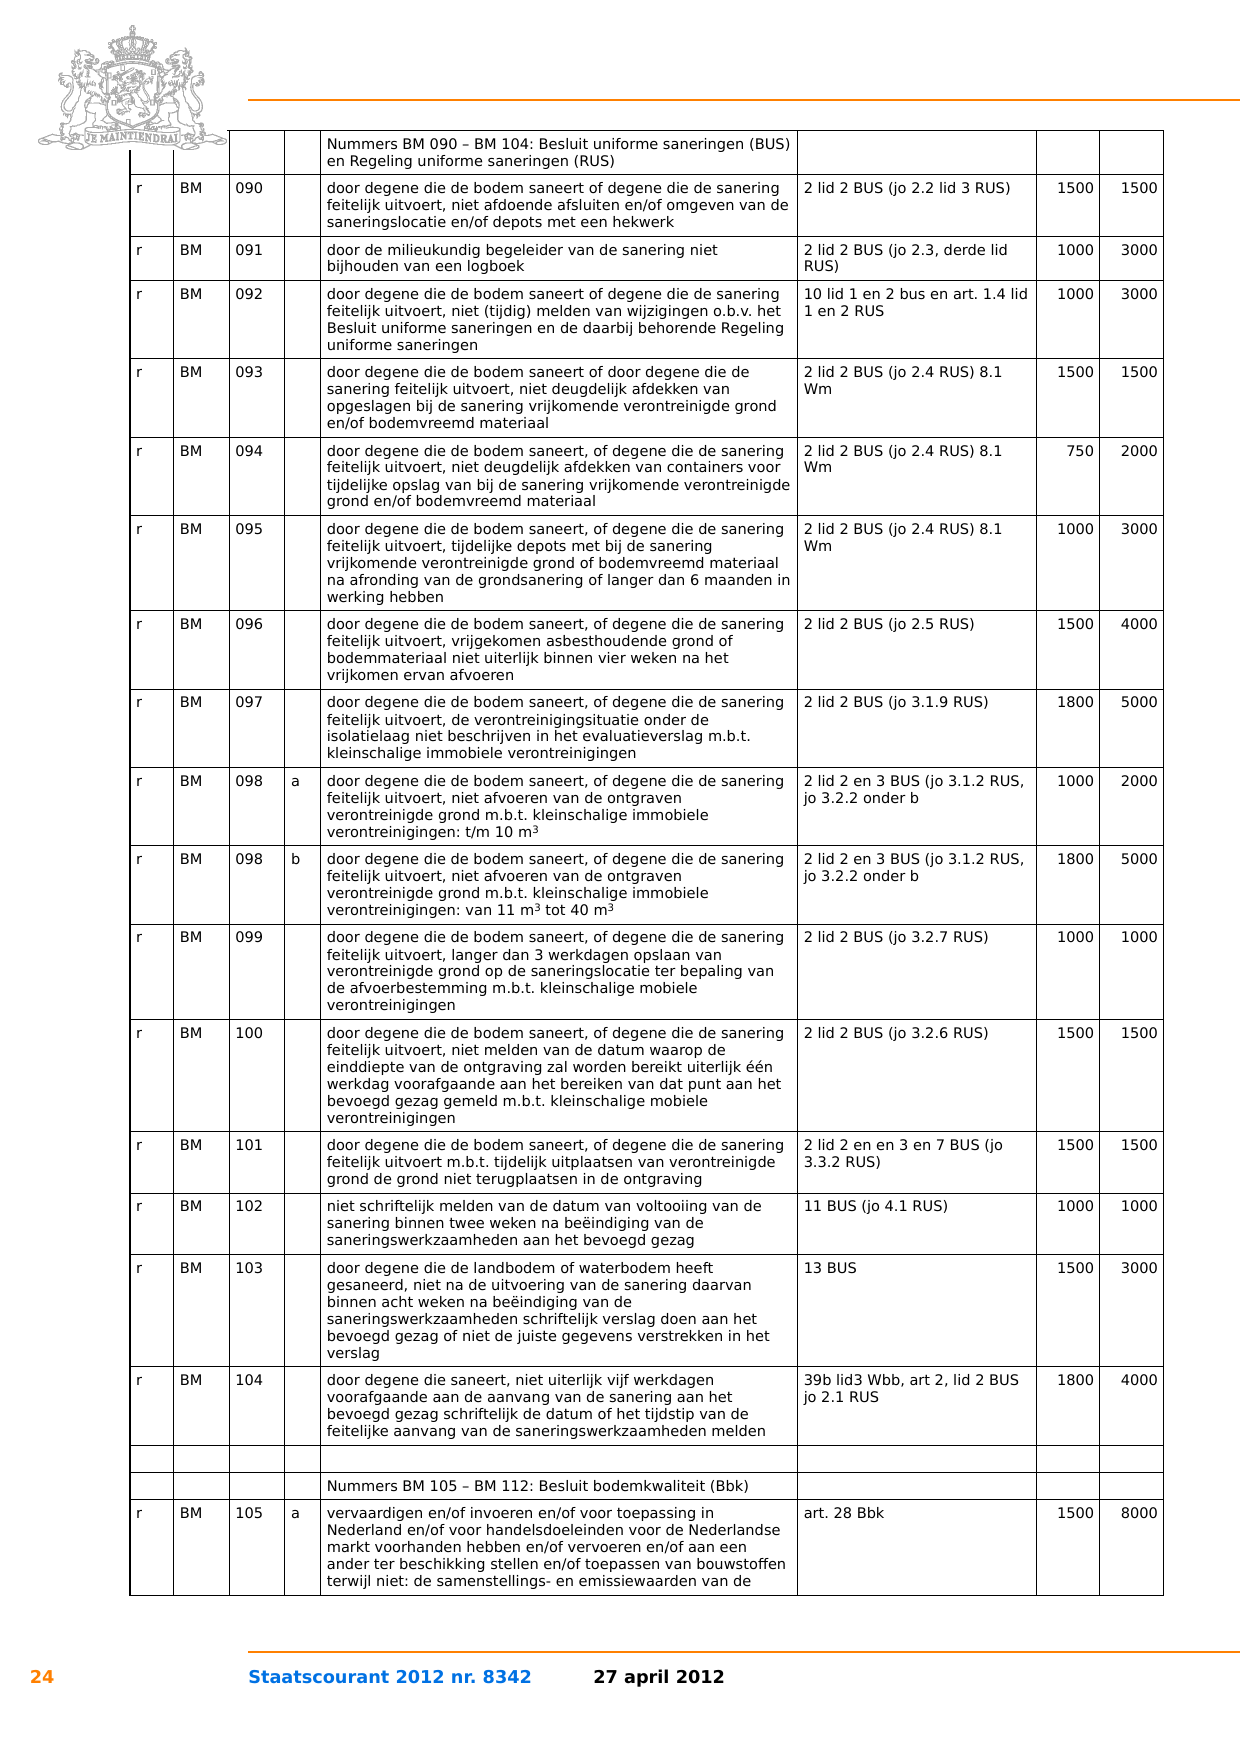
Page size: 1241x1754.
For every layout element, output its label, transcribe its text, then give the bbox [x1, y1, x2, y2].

table_cell 2 lid 2 BUS (jo 3.2.6 RUS) [798, 1020, 1036, 1131]
table_cell 100 [230, 1020, 284, 1131]
table_cell BM [174, 768, 229, 845]
table_cell 1500 [1037, 175, 1099, 236]
table_cell BM [174, 846, 229, 924]
table_cell 098 [230, 846, 284, 924]
table_cell 1500 [1037, 359, 1099, 437]
table_cell [285, 925, 320, 1019]
table_cell [174, 1446, 229, 1472]
table_cell 1500 [1100, 1020, 1163, 1131]
table_cell 1500 [1037, 1132, 1099, 1193]
table_cell 096 [230, 611, 284, 689]
table_cell 093 [230, 359, 284, 437]
table_cell 1000 [1037, 237, 1099, 280]
table_cell 1500 [1100, 359, 1163, 437]
table_cell door degene die saneert, niet uiterlijk vijf werkdagen voorafgaande aan de aanvang van de sanering aan het bevoegd gezag schriftelijk de datum of het tijdstip van de feitelijke aanvang van de saneringswerkzaamheden melden [321, 1367, 797, 1444]
table_cell a [285, 768, 320, 845]
table_cell Nummers BM 090 – BM 104: Besluit uniforme saneringen (BUS) en Regeling uniforme saneringen (RUS) [321, 131, 797, 174]
table_cell BM [174, 237, 229, 280]
table_cell [285, 611, 320, 689]
table_cell 2 lid 2 BUS (jo 3.2.7 RUS) [798, 925, 1036, 1019]
table_cell [174, 131, 229, 174]
table_cell BM [174, 1020, 229, 1131]
table_cell r [131, 359, 173, 437]
table_cell door degene die de bodem saneert, of degene die de sanering feitelijk uitvoert, niet deugdelijk afdekken van containers voor tijdelijke opslag van bij de sanering vrijkomende verontreinigde grond en/of bodemvreemd materiaal [321, 438, 797, 515]
table_cell 104 [230, 1367, 284, 1444]
table_cell [230, 1473, 284, 1499]
table_cell 1500 [1100, 175, 1163, 236]
table_cell b [285, 846, 320, 924]
table_cell 090 [230, 175, 284, 236]
table_cell [798, 1473, 1036, 1499]
table_cell 2 lid 2 en 3 BUS (jo 3.1.2 RUS, jo 3.2.2 onder b [798, 846, 1036, 924]
picture [38, 25, 227, 150]
table_cell 1500 [1037, 611, 1099, 689]
table_cell [285, 438, 320, 515]
table_cell r [131, 1255, 173, 1366]
table_cell [285, 1132, 320, 1193]
table_cell door degene die de bodem saneert, of degene die de sanering feitelijk uitvoert, niet afvoeren van de ontgraven verontreinigde grond m.b.t. kleinschalige immobiele verontreinigingen: van 11 m3 tot 40 m3 [321, 846, 797, 924]
table_cell [1037, 131, 1099, 174]
table_cell r [131, 611, 173, 689]
table_cell 4000 [1100, 611, 1163, 689]
table_cell [798, 1446, 1036, 1472]
table_cell 1500 [1037, 1020, 1099, 1131]
table_cell [230, 1446, 284, 1472]
table_cell 098 [230, 768, 284, 845]
table_cell BM [174, 359, 229, 437]
table_cell BM [174, 1255, 229, 1366]
table_cell 101 [230, 1132, 284, 1193]
table_cell [285, 1367, 320, 1444]
table_cell 5000 [1100, 690, 1163, 767]
table_cell BM [174, 611, 229, 689]
table_cell [285, 237, 320, 280]
table_cell 1000 [1037, 1194, 1099, 1254]
table_cell 094 [230, 438, 284, 515]
table_cell [1037, 1446, 1099, 1472]
table_cell r [131, 846, 173, 924]
table_cell [285, 690, 320, 767]
table_cell 091 [230, 237, 284, 280]
table_cell BM [174, 516, 229, 610]
table_cell 1000 [1100, 1194, 1163, 1254]
table_cell r [131, 1132, 173, 1193]
table_cell door degene die de bodem saneert, of degene die de sanering feitelijk uitvoert, niet afvoeren van de ontgraven verontreinigde grond m.b.t. kleinschalige immobiele verontreinigingen: t/m 10 m3 [321, 768, 797, 845]
table_cell 10 lid 1 en 2 bus en art. 1.4 lid 1 en 2 RUS [798, 281, 1036, 358]
table_cell 13 BUS [798, 1255, 1036, 1366]
table_cell door degene die de bodem saneert, of degene die de sanering feitelijk uitvoert m.b.t. tijdelijk uitplaatsen van verontreinigde grond de grond niet terugplaatsen in de ontgraving [321, 1132, 797, 1193]
table_cell 1500 [1037, 1500, 1099, 1595]
table_cell BM [174, 1194, 229, 1254]
table_cell BM [174, 281, 229, 358]
table_cell r [131, 768, 173, 845]
table_cell r [131, 237, 173, 280]
table_cell 2 lid 2 BUS (jo 2.2 lid 3 RUS) [798, 175, 1036, 236]
table_cell [285, 131, 320, 174]
table_cell door degene die de bodem saneert of degene die de sanering feitelijk uitvoert, niet afdoende afsluiten en/of omgeven van de saneringslocatie en/of depots met een hekwerk [321, 175, 797, 236]
table_cell 102 [230, 1194, 284, 1254]
table_cell 097 [230, 690, 284, 767]
table_cell [174, 1473, 229, 1499]
table_cell r [131, 1020, 173, 1131]
table_cell [131, 1446, 173, 1472]
table_cell 2 lid 2 en 3 BUS (jo 3.1.2 RUS, jo 3.2.2 onder b [798, 768, 1036, 845]
table_cell Nummers BM 105 – BM 112: Besluit bodemkwaliteit (Bbk) [321, 1473, 797, 1499]
table_cell a [285, 1500, 320, 1595]
table_cell door degene die de bodem saneert, of degene die de sanering feitelijk uitvoert, de verontreinigingsituatie onder de isolatielaag niet beschrijven in het evaluatieverslag m.b.t. kleinschalige immobiele verontreinigingen [321, 690, 797, 767]
table_cell [1100, 1446, 1163, 1472]
table_cell r [131, 1500, 173, 1595]
table_cell [321, 1446, 797, 1472]
table_cell [285, 1020, 320, 1131]
table_cell BM [174, 690, 229, 767]
table_cell 2 lid 2 BUS (jo 2.4 RUS) 8.1 Wm [798, 438, 1036, 515]
table_cell 1000 [1037, 516, 1099, 610]
table_cell 2000 [1100, 768, 1163, 845]
table_cell r [131, 1367, 173, 1444]
table_cell [798, 131, 1036, 174]
table_cell [1100, 131, 1163, 174]
table_cell 095 [230, 516, 284, 610]
table_cell 3000 [1100, 516, 1163, 610]
table_cell 105 [230, 1500, 284, 1595]
table_cell r [131, 438, 173, 515]
table_cell [285, 359, 320, 437]
table_cell door degene die de bodem saneert of door degene die de sanering feitelijk uitvoert, niet deugdelijk afdekken van opgeslagen bij de sanering vrijkomende verontreinigde grond en/of bodemvreemd materiaal [321, 359, 797, 437]
table_cell BM [174, 1500, 229, 1595]
table_cell niet schriftelijk melden van de datum van voltooiing van de sanering binnen twee weken na beëindiging van de saneringswerkzaamheden aan het bevoegd gezag [321, 1194, 797, 1254]
table_cell door degene die de bodem saneert, of degene die de sanering feitelijk uitvoert, tijdelijke depots met bij de sanering vrijkomende verontreinigde grond of bodemvreemd materiaal na afronding van de grondsanering of langer dan 6 maanden in werking hebben [321, 516, 797, 610]
table_cell door degene die de bodem saneert of degene die de sanering feitelijk uitvoert, niet (tijdig) melden van wijzigingen o.b.v. het Besluit uniforme saneringen en de daarbij behorende Regeling uniforme saneringen [321, 281, 797, 358]
table_cell r [131, 516, 173, 610]
table_cell art. 28 Bbk [798, 1500, 1036, 1595]
table_cell 2 lid 2 BUS (jo 3.1.9 RUS) [798, 690, 1036, 767]
table_cell BM [174, 438, 229, 515]
table_cell 4000 [1100, 1367, 1163, 1444]
table_cell 099 [230, 925, 284, 1019]
table_cell BM [174, 175, 229, 236]
table_cell 2 lid 2 BUS (jo 2.4 RUS) 8.1 Wm [798, 359, 1036, 437]
table_cell BM [174, 925, 229, 1019]
table_cell 2000 [1100, 438, 1163, 515]
table_cell 3000 [1100, 237, 1163, 280]
table_cell vervaardigen en/of invoeren en/of voor toepassing in Nederland en/of voor handelsdoeleinden voor de Nederlandse markt voorhanden hebben en/of vervoeren en/of aan een ander ter beschikking stellen en/of toepassen van bouwstoffen terwijl niet: de samenstellings- en emissiewaarden van de [321, 1500, 797, 1595]
table_cell r [131, 925, 173, 1019]
table_cell 1500 [1037, 1255, 1099, 1366]
table_cell 1000 [1100, 925, 1163, 1019]
table_cell r [131, 690, 173, 767]
table_cell 1800 [1037, 846, 1099, 924]
table_cell 1000 [1037, 281, 1099, 358]
table_cell [285, 1446, 320, 1472]
table_cell [285, 1473, 320, 1499]
table_cell 2 lid 2 BUS (jo 2.4 RUS) 8.1 Wm [798, 516, 1036, 610]
table_cell 11 BUS (jo 4.1 RUS) [798, 1194, 1036, 1254]
table_cell 3000 [1100, 281, 1163, 358]
table_cell [1100, 1473, 1163, 1499]
table_cell 103 [230, 1255, 284, 1366]
table_cell [285, 281, 320, 358]
table_cell [131, 1473, 173, 1499]
table_cell [131, 150, 173, 174]
table_cell [285, 1255, 320, 1366]
table_cell door degene die de bodem saneert, of degene die de sanering feitelijk uitvoert, niet melden van de datum waarop de einddiepte van de ontgraving zal worden bereikt uiterlijk één werkdag voorafgaande aan het bereiken van dat punt aan het bevoegd gezag gemeld m.b.t. kleinschalige mobiele verontreinigingen [321, 1020, 797, 1131]
table_cell 2 lid 2 BUS (jo 2.5 RUS) [798, 611, 1036, 689]
table_cell 8000 [1100, 1500, 1163, 1595]
table_cell r [131, 281, 173, 358]
table_cell [285, 1194, 320, 1254]
table_cell 1000 [1037, 768, 1099, 845]
table_cell 2 lid 2 BUS (jo 2.3, derde lid RUS) [798, 237, 1036, 280]
table_cell door degene die de bodem saneert, of degene die de sanering feitelijk uitvoert, langer dan 3 werkdagen opslaan van verontreinigde grond op de saneringslocatie ter bepaling van de afvoerbestemming m.b.t. kleinschalige mobiele verontreinigingen [321, 925, 797, 1019]
table_cell 5000 [1100, 846, 1163, 924]
table_cell 750 [1037, 438, 1099, 515]
table_cell 092 [230, 281, 284, 358]
table_cell [230, 131, 284, 174]
table_cell [285, 175, 320, 236]
table_cell [1037, 1473, 1099, 1499]
table_cell 39b lid3 Wbb, art 2, lid 2 BUS jo 2.1 RUS [798, 1367, 1036, 1444]
table_cell 3000 [1100, 1255, 1163, 1366]
table_cell [285, 516, 320, 610]
table_cell r [131, 1194, 173, 1254]
table_cell BM [174, 1132, 229, 1193]
table_cell door degene die de landbodem of waterbodem heeft gesaneerd, niet na de uitvoering van de sanering daarvan binnen acht weken na beëindiging van de saneringswerkzaamheden schriftelijk verslag doen aan het bevoegd gezag of niet de juiste gegevens verstrekken in het verslag [321, 1255, 797, 1366]
table_cell r [131, 175, 173, 236]
table_cell 1800 [1037, 1367, 1099, 1444]
table_cell 2 lid 2 en en 3 en 7 BUS (jo 3.3.2 RUS) [798, 1132, 1036, 1193]
table_cell BM [174, 1367, 229, 1444]
table_cell 1000 [1037, 925, 1099, 1019]
table_cell door degene die de bodem saneert, of degene die de sanering feitelijk uitvoert, vrijgekomen asbesthoudende grond of bodemmateriaal niet uiterlijk binnen vier weken na het vrijkomen ervan afvoeren [321, 611, 797, 689]
table_cell door de milieukundig begeleider van de sanering niet bijhouden van een logboek [321, 237, 797, 280]
table_cell 1800 [1037, 690, 1099, 767]
table_cell 1500 [1100, 1132, 1163, 1193]
